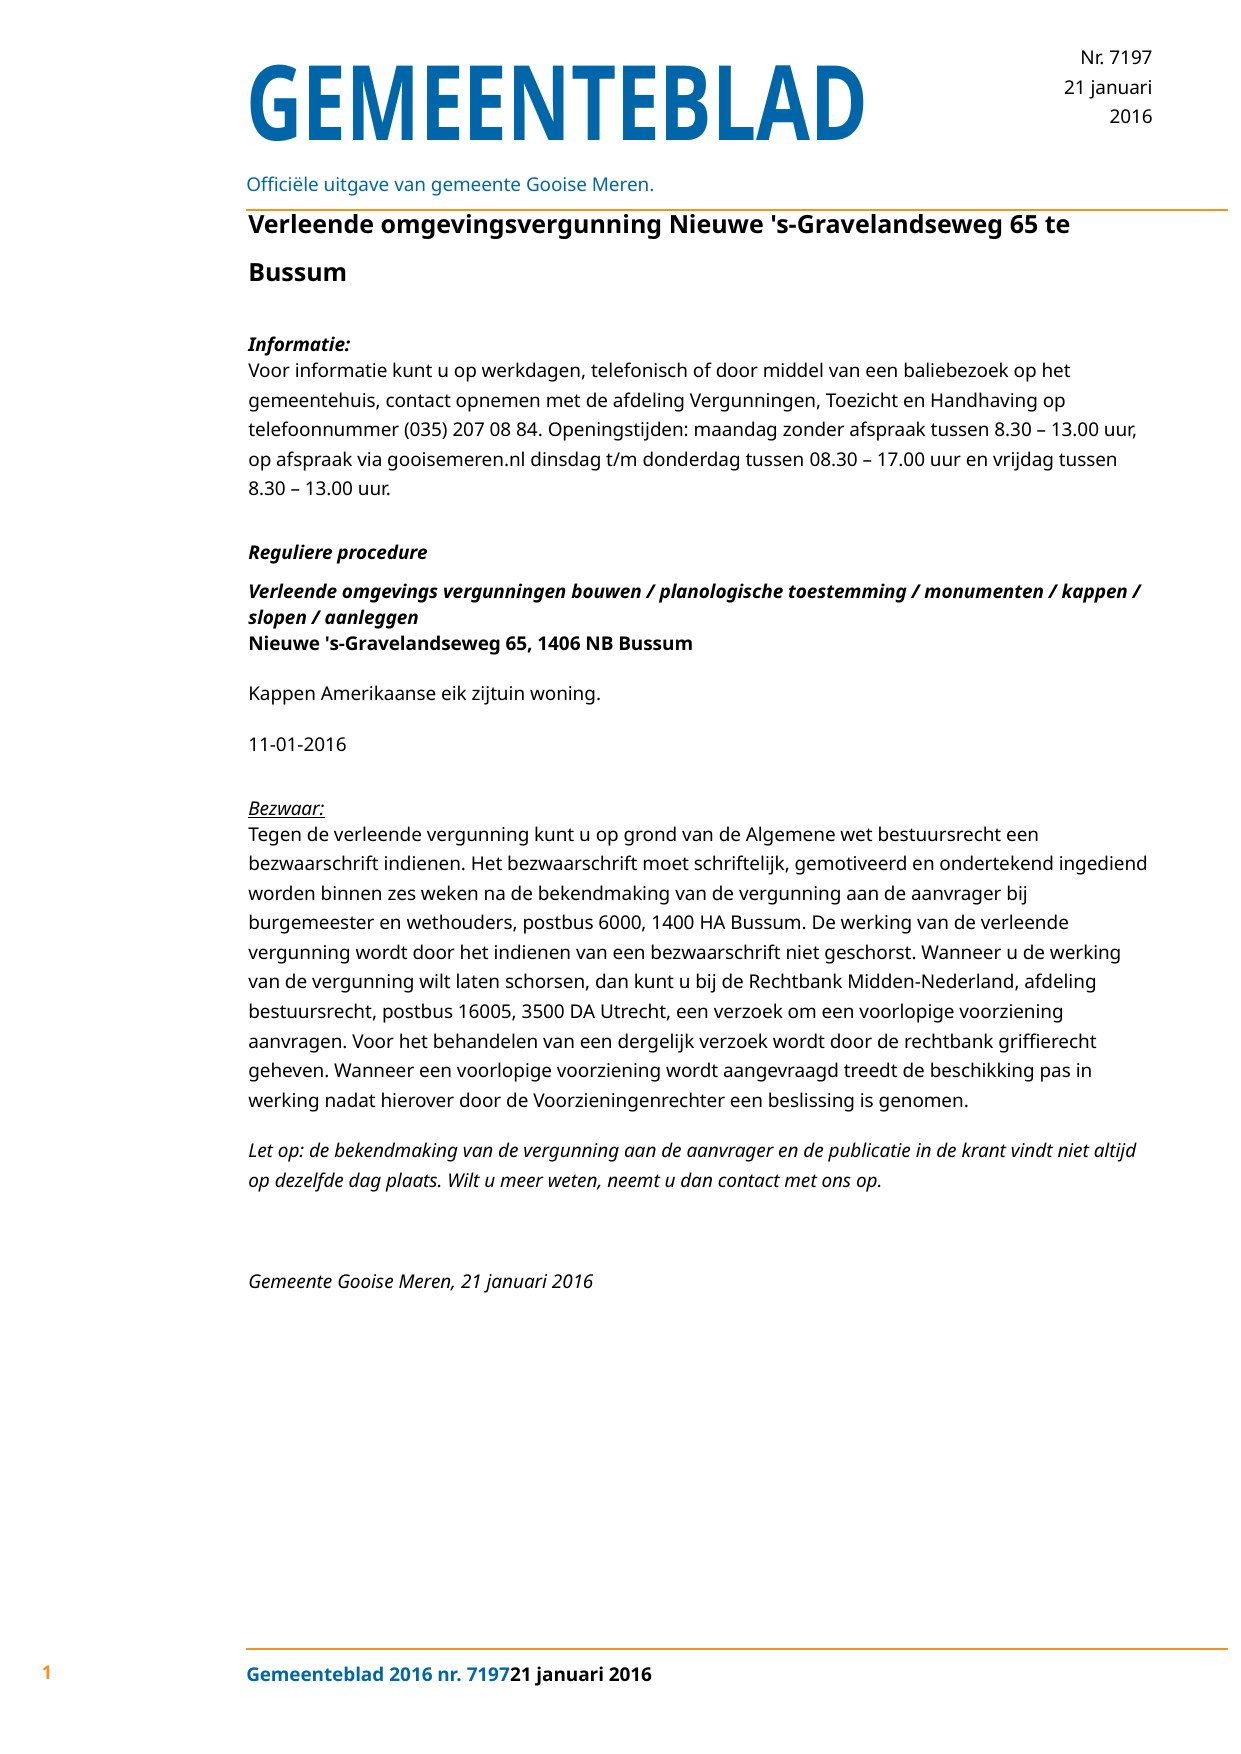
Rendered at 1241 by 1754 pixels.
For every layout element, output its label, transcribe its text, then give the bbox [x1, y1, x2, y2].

text 11-01-2016 [248, 731, 1152, 757]
text Reguliere procedure [248, 539, 1152, 565]
text Voor informatie kunt u op werkdagen, telefonisch of door middel van een baliebezoek op het gemeentehuis, contact opnemen met de afdeling Vergunningen, Toezicht en Handhaving op telefoonnummer (035) 207 08 84. Openingstijden: maandag zonder afspraak tussen 8.30 – 13.00 uur, op afspraak via gooisemeren.nl dinsdag t/m donderdag tussen 08.30 – 17.00 uur en vrijdag tussen 8.30 – 13.00 uur. [248, 357, 1152, 501]
text Verleende omgevings vergunningen bouwen / planologische toestemming / monumenten / kappen / slopen / aanleggen [248, 579, 1152, 630]
text Bezwaar: [248, 795, 1152, 821]
text Nieuwe 's-Gravelandseweg 65, 1406 NB Bussum [248, 630, 1152, 656]
text Verleende omgevingsvergunning Nieuwe 's-Gravelandseweg 65 te Bussum [248, 211, 1152, 288]
text Gemeente Gooise Meren, 21 januari 2016 [248, 1268, 1152, 1293]
text Let op: de bekendmaking van de vergunning aan de aanvrager en de publicatie in de krant vindt niet altijd op dezelfde dag plaats. Wilt u meer weten, neemt u dan contact met ons op. [248, 1137, 1152, 1193]
text Tegen de verleende vergunning kunt u op grond van de Algemene wet bestuursrecht een bezwaarschrift indienen. Het bezwaarschrift moet schriftelijk, gemotiveerd en ondertekend ingediend worden binnen zes weken na de bekendmaking van de vergunning aan de aanvrager bij burgemeester en wethouders, postbus 6000, 1400 HA Bussum. De werking van de verleende vergunning wordt door het indienen van een bezwaarschrift niet geschorst. Wanneer u de werking van de vergunning wilt laten schorsen, dan kunt u bij de Rechtbank Midden-Nederland, afdeling bestuursrecht, postbus 16005, 3500 DA Utrecht, een verzoek om een voorlopige voorziening aanvragen. Voor het behandelen van een dergelijk verzoek wordt door de rechtbank griffierecht geheven. Wanneer een voorlopige voorziening wordt aangevraagd treedt de beschikking pas in werking nadat hierover door de Voorzieningenrechter een beslissing is genomen. [248, 821, 1152, 1113]
text Informatie: [248, 331, 1152, 357]
picture [41, 47, 231, 172]
text Kappen Amerikaanse eik zijtuin woning. [248, 681, 1152, 706]
